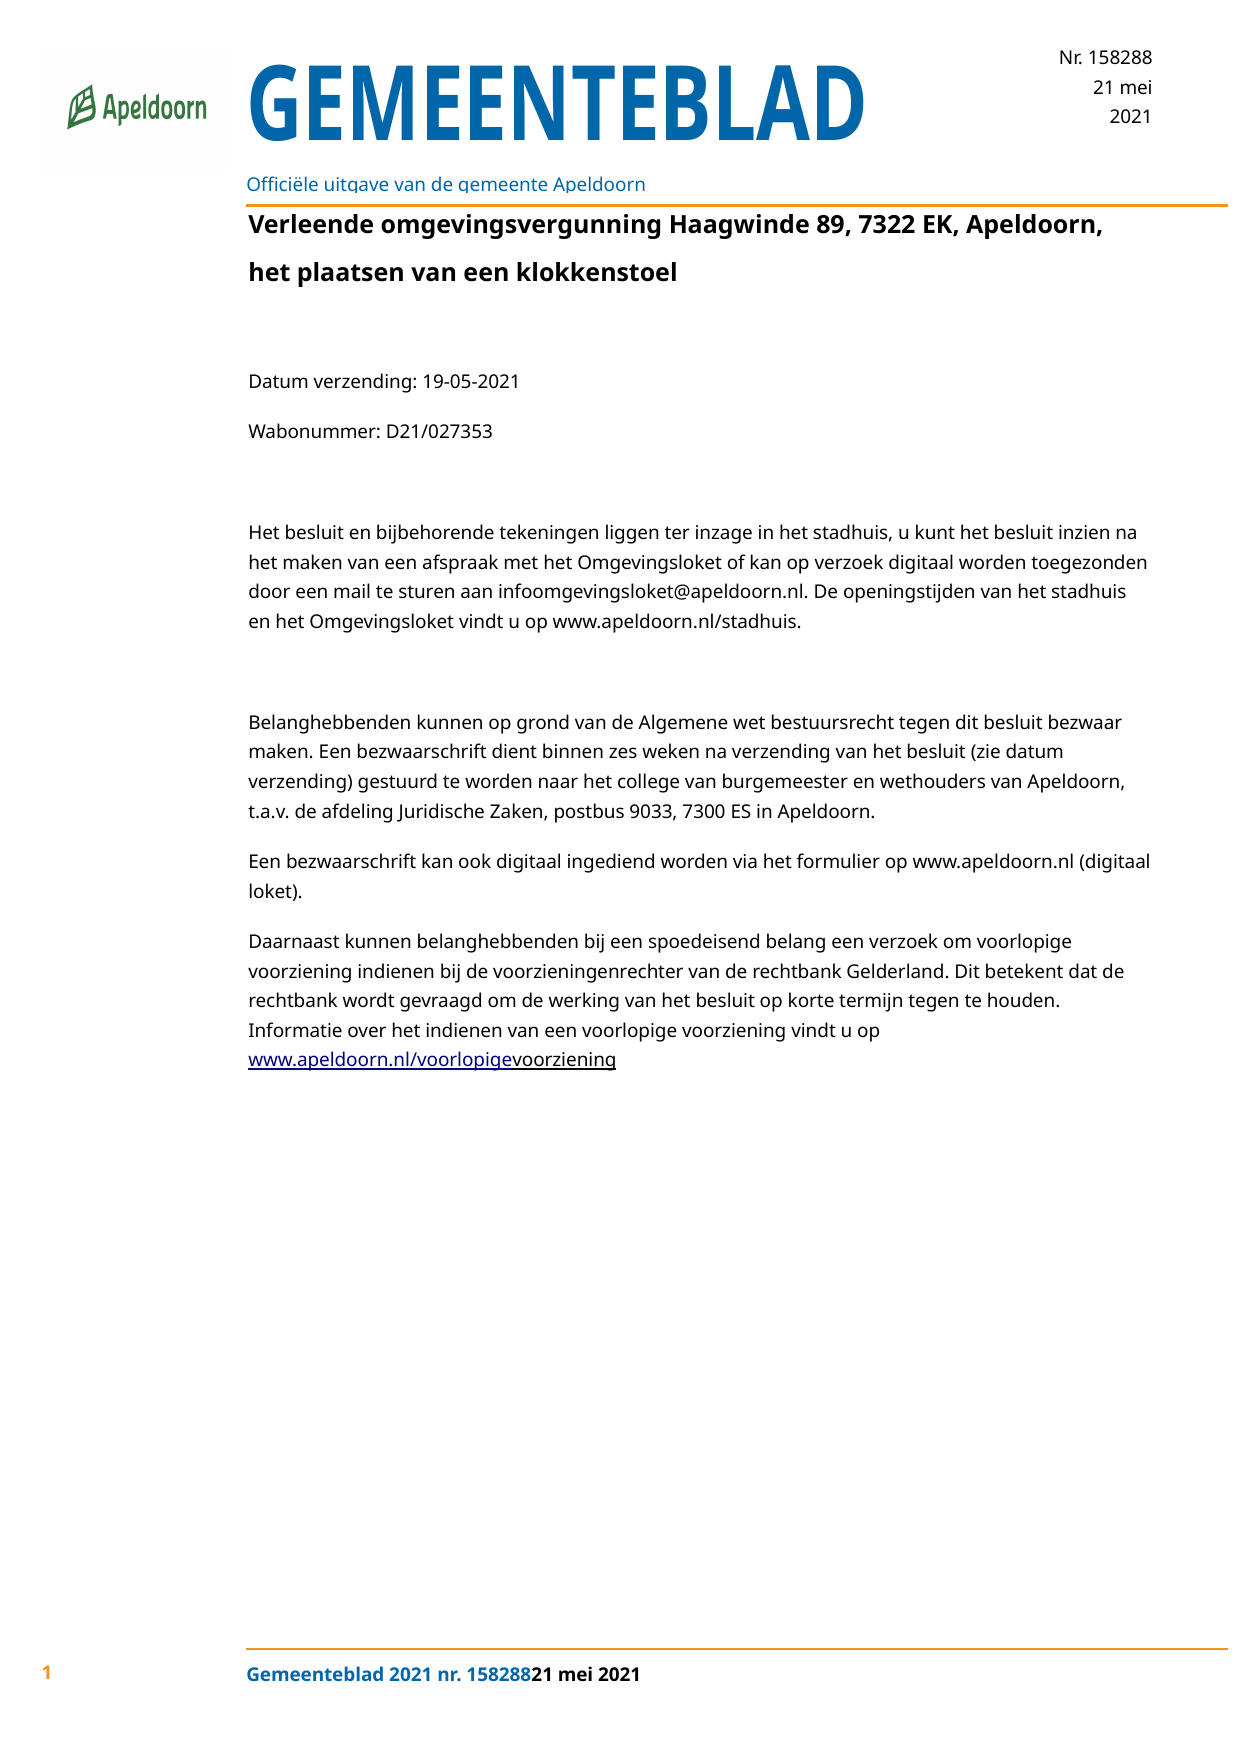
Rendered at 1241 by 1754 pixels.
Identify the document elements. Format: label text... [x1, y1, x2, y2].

text Daarnaast kunnen belanghebbenden bij een spoedeisend belang een verzoek om voorlopige voorziening indienen bij de voorzieningenrechter van de rechtbank Gelderland. Dit betekent dat de rechtbank wordt gevraagd om de werking van het besluit op korte termijn tegen te houden. Informatie over het indienen van een voorlopige voorziening vindt u op www.apeldoorn.nl/voorlopigevoorziening [248, 928, 1152, 1072]
picture [41, 47, 231, 172]
text Belanghebbenden kunnen op grond van de Algemene wet bestuursrecht tegen dit besluit bezwaar maken. Een bezwaarschrift dient binnen zes weken na verzending van het besluit (zie datum verzending) gestuurd te worden naar het college van burgemeester en wethouders van Apeldoorn, t.a.v. de afdeling Juridische Zaken, postbus 9033, 7300 ES in Apeldoorn. [248, 709, 1152, 824]
text Verleende omgevingsvergunning Haagwinde 89, 7322 EK, Apeldoorn, het plaatsen van een klokkenstoel [248, 207, 1152, 288]
text Een bezwaarschrift kan ook digitaal ingediend worden via het formulier op www.apeldoorn.nl (digitaal loket). [248, 848, 1152, 904]
text Wabonummer: D21/027353 [248, 419, 1152, 444]
text Datum verzending: 19-05-2021 [248, 368, 1152, 394]
text Het besluit en bijbehorende tekeningen liggen ter inzage in het stadhuis, u kunt het besluit inzien na het maken van een afspraak met het Omgevingsloket of kan op verzoek digitaal worden toegezonden door een mail te sturen aan infoomgevingsloket@apeldoorn.nl. De openingstijden van het stadhuis en het Omgevingsloket vindt u op www.apeldoorn.nl/stadhuis. [248, 519, 1152, 634]
